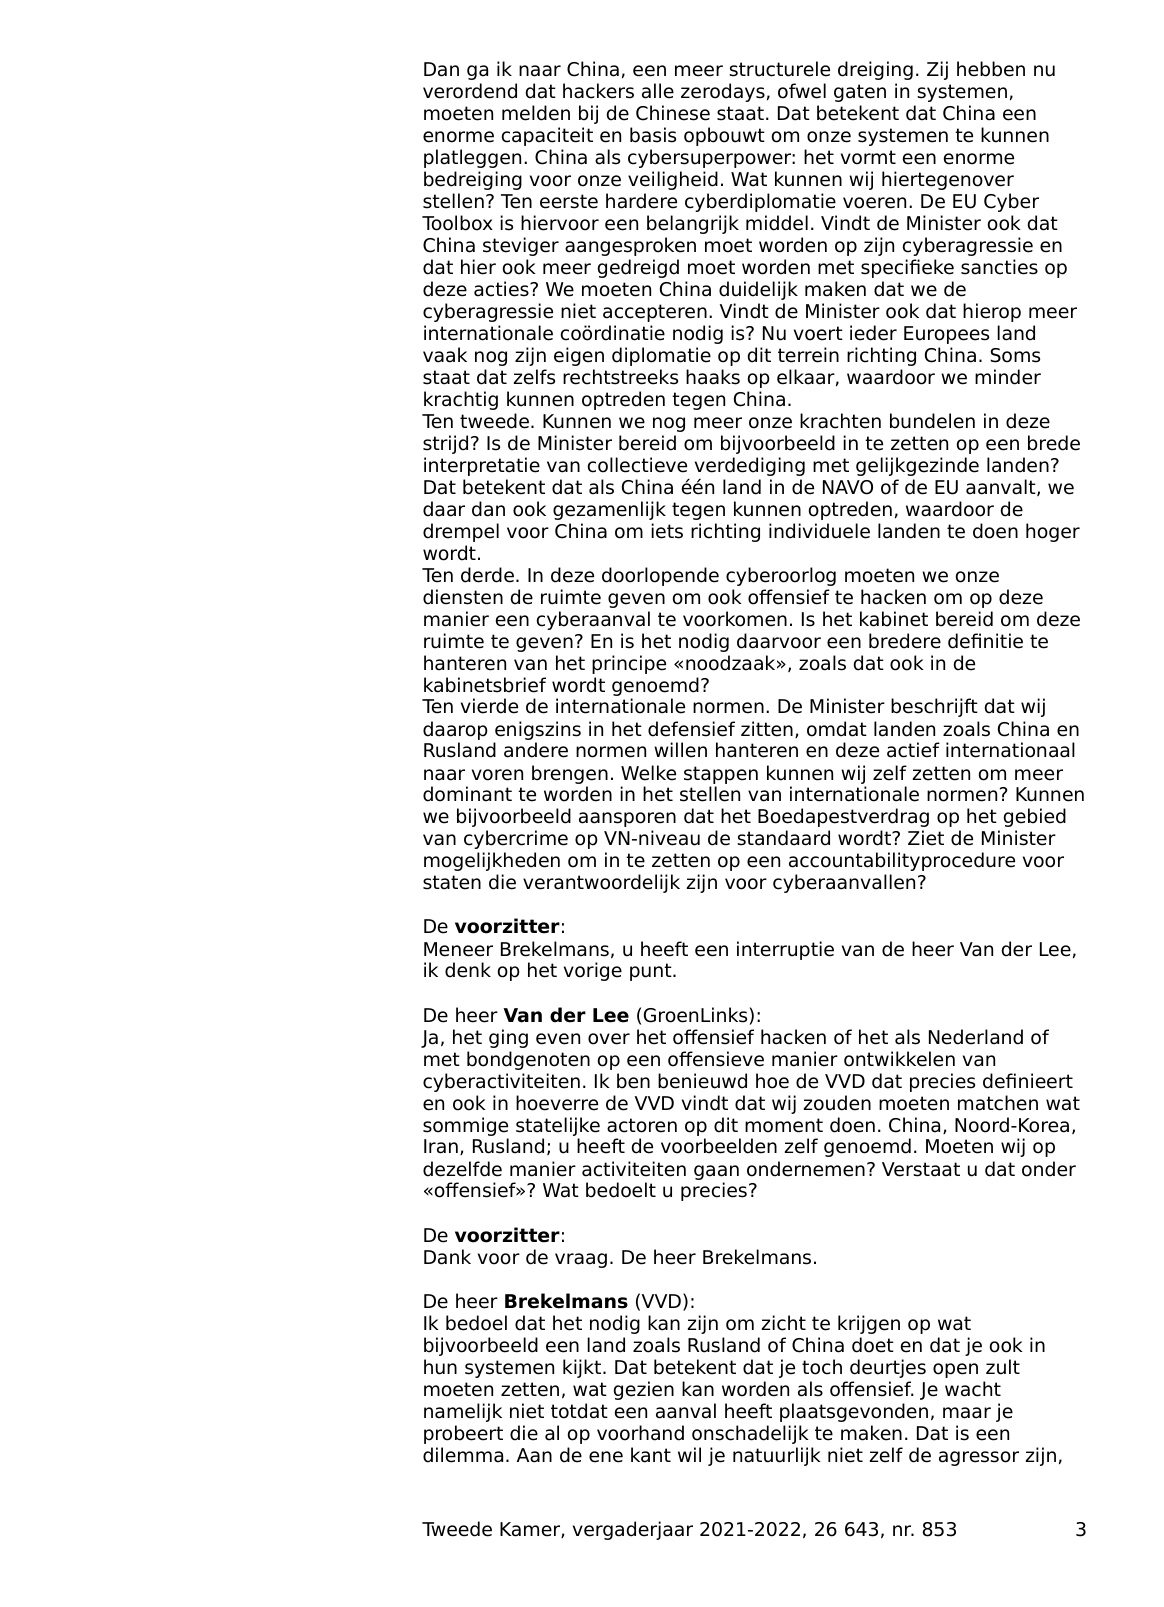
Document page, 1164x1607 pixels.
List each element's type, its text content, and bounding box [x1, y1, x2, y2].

text De heer Van der Lee (GroenLinks): [422, 1004, 1087, 1027]
text De voorzitter: [422, 916, 1087, 938]
text Dank voor de vraag. De heer Brekelmans. [422, 1247, 1087, 1268]
text De voorzitter: [422, 1224, 1087, 1247]
text Ten derde. In deze doorlopende cyberoorlog moeten we onze diensten de ruimte geven om ook offensief te hacken om op deze manier een cyberaanval te voorkomen. Is het kabinet bereid om deze ruimte te geven? En is het nodig daarvoor een bredere definitie te hanteren van het principe «noodzaak», zoals dat ook in de kabinetsbrief wordt genoemd? [422, 564, 1087, 696]
text Ja, het ging even over het offensief hacken of het als Nederland of met bondgenoten op een offensieve manier ontwikkelen van cyberactiviteiten. Ik ben benieuwd hoe de VVD dat precies definieert en ook in hoeverre de VVD vindt dat wij zouden moeten matchen wat sommige statelijke actoren op dit moment doen. China, Noord-Korea, Iran, Rusland; u heeft de voorbeelden zelf genoemd. Moeten wij op dezelfde manier activiteiten gaan ondernemen? Verstaat u dat onder «offensief»? Wat bedoelt u precies? [422, 1027, 1087, 1202]
text Ik bedoel dat het nodig kan zijn om zicht te krijgen op wat bijvoorbeeld een land zoals Rusland of China doet en dat je ook in hun systemen kijkt. Dat betekent dat je toch deurtjes open zult moeten zetten, wat gezien kan worden als offensief. Je wacht namelijk niet totdat een aanval heeft plaatsgevonden, maar je probeert die al op voorhand onschadelijk te maken. Dat is een dilemma. Aan de ene kant wil je natuurlijk niet zelf de agressor zijn, [422, 1313, 1087, 1467]
text Ten vierde de internationale normen. De Minister beschrijft dat wij daarop enigszins in het defensief zitten, omdat landen zoals China en Rusland andere normen willen hanteren en deze actief internationaal naar voren brengen. Welke stappen kunnen wij zelf zetten om meer dominant te worden in het stellen van internationale normen? Kunnen we bijvoorbeeld aansporen dat het Boedapestverdrag op het gebied van cybercrime op VN-niveau de standaard wordt? Ziet de Minister mogelijkheden om in te zetten op een accountabilityprocedure voor staten die verantwoordelijk zijn voor cyberaanvallen? [422, 696, 1087, 894]
text De heer Brekelmans (VVD): [422, 1291, 1087, 1313]
text Meneer Brekelmans, u heeft een interruptie van de heer Van der Lee, ik denk op het vorige punt. [422, 938, 1087, 982]
text Dan ga ik naar China, een meer structurele dreiging. Zij hebben nu verordend dat hackers alle zerodays, ofwel gaten in systemen, moeten melden bij de Chinese staat. Dat betekent dat China een enorme capaciteit en basis opbouwt om onze systemen te kunnen platleggen. China als cybersuperpower: het vormt een enorme bedreiging voor onze veiligheid. Wat kunnen wij hiertegenover stellen? Ten eerste hardere cyberdiplomatie voeren. De EU Cyber Toolbox is hiervoor een belangrijk middel. Vindt de Minister ook dat China steviger aangesproken moet worden op zijn cyberagressie en dat hier ook meer gedreigd moet worden met specifieke sancties op deze acties? We moeten China duidelijk maken dat we de cyberagressie niet accepteren. Vindt de Minister ook dat hierop meer internationale coördinatie nodig is? Nu voert ieder Europees land vaak nog zijn eigen diplomatie op dit terrein richting China. Soms staat dat zelfs rechtstreeks haaks op elkaar, waardoor we minder krachtig kunnen optreden tegen China. [422, 59, 1087, 411]
text Ten tweede. Kunnen we nog meer onze krachten bundelen in deze strijd? Is de Minister bereid om bijvoorbeeld in te zetten op een brede interpretatie van collectieve verdediging met gelijkgezinde landen? Dat betekent dat als China één land in de NAVO of de EU aanvalt, we daar dan ook gezamenlijk tegen kunnen optreden, waardoor de drempel voor China om iets richting individuele landen te doen hoger wordt. [422, 411, 1087, 564]
